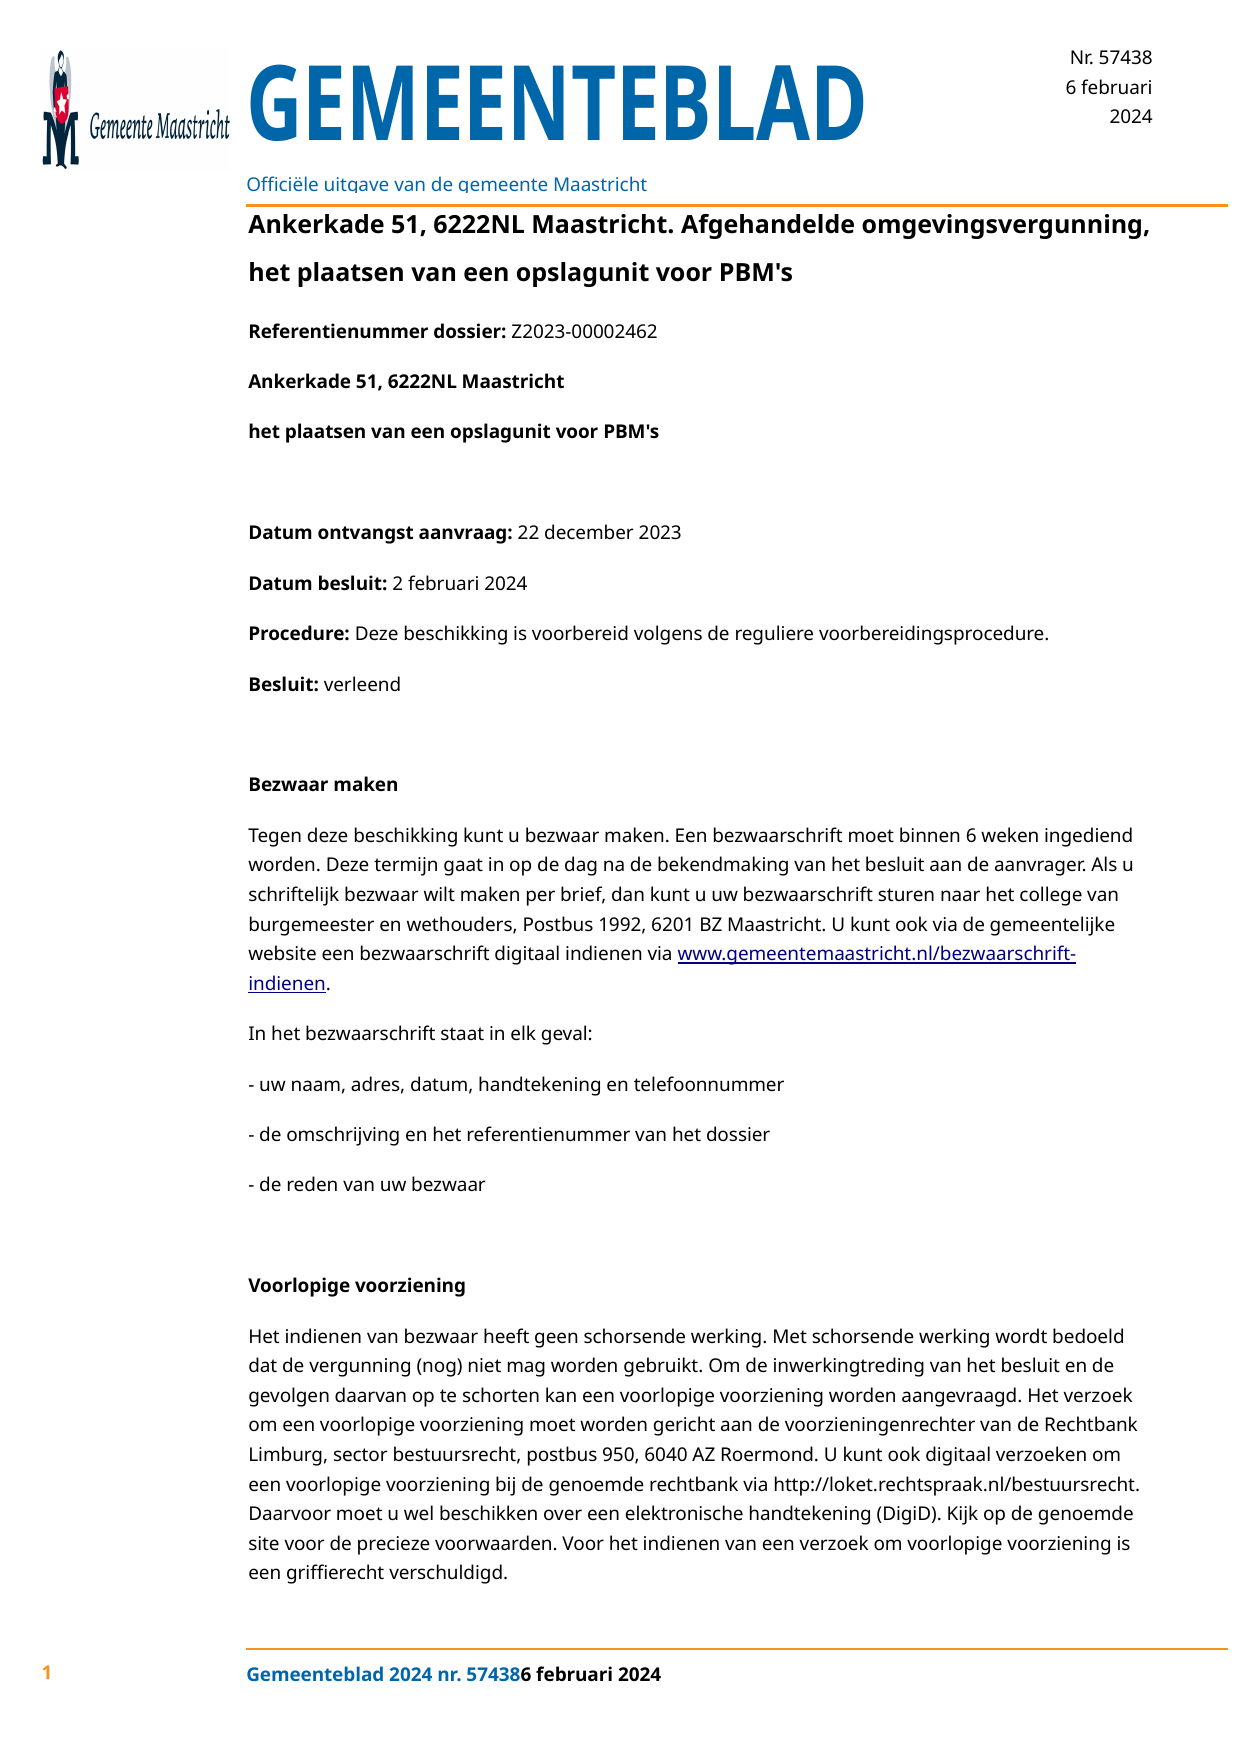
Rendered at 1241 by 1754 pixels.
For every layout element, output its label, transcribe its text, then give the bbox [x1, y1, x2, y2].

text Besluit: verleend [248, 671, 1152, 697]
text Referentienummer dossier: Z2023-00002462 [248, 318, 1152, 344]
text Datum besluit: 2 februari 2024 [248, 570, 1152, 596]
text Tegen deze beschikking kunt u bezwaar maken. Een bezwaarschrift moet binnen 6 weken ingediend worden. Deze termijn gaat in op de dag na de bekendmaking van het besluit aan de aanvrager. Als u schriftelijk bezwaar wilt maken per brief, dan kunt u uw bezwaarschrift sturen naar het college van burgemeester en wethouders, Postbus 1992, 6201 BZ Maastricht. U kunt ook via de gemeentelijke website een bezwaarschrift digitaal indienen via www.gemeentemaastricht.nl/bezwaarschrift-indienen. [248, 822, 1152, 996]
text - de omschrijving en het referentienummer van het dossier [248, 1121, 1152, 1147]
text Het indienen van bezwaar heeft geen schorsende werking. Met schorsende werking wordt bedoeld dat de vergunning (nog) niet mag worden gebruikt. Om de inwerkingtreding van het besluit en de gevolgen daarvan op te schorten kan een voorlopige voorziening worden aangevraagd. Het verzoek om een voorlopige voorziening moet worden gericht aan de voorzieningenrechter van de Rechtbank Limburg, sector bestuursrecht, postbus 950, 6040 AZ Roermond. U kunt ook digitaal verzoeken om een voorlopige voorziening bij de genoemde rechtbank via http://loket.rechtspraak.nl/bestuursrecht. Daarvoor moet u wel beschikken over een elektronische handtekening (DigiD). Kijk op de genoemde site voor de precieze voorwaarden. Voor het indienen van een verzoek om voorlopige voorziening is een griffierecht verschuldigd. [248, 1323, 1152, 1585]
picture [41, 47, 231, 172]
text Bezwaar maken [248, 772, 1152, 797]
text - uw naam, adres, datum, handtekening en telefoonnummer [248, 1071, 1152, 1097]
text Voorlopige voorziening [248, 1272, 1152, 1298]
text Ankerkade 51, 6222NL Maastricht [248, 368, 1152, 394]
text het plaatsen van een opslagunit voor PBM's [248, 419, 1152, 444]
text Ankerkade 51, 6222NL Maastricht. Afgehandelde omgevingsvergunning, het plaatsen van een opslagunit voor PBM's [248, 207, 1152, 288]
text In het bezwaarschrift staat in elk geval: [248, 1020, 1152, 1046]
text - de reden van uw bezwaar [248, 1172, 1152, 1197]
text Datum ontvangst aanvraag: 22 december 2023 [248, 519, 1152, 545]
text Procedure: Deze beschikking is voorbereid volgens de reguliere voorbereidingsprocedure. [248, 620, 1152, 646]
